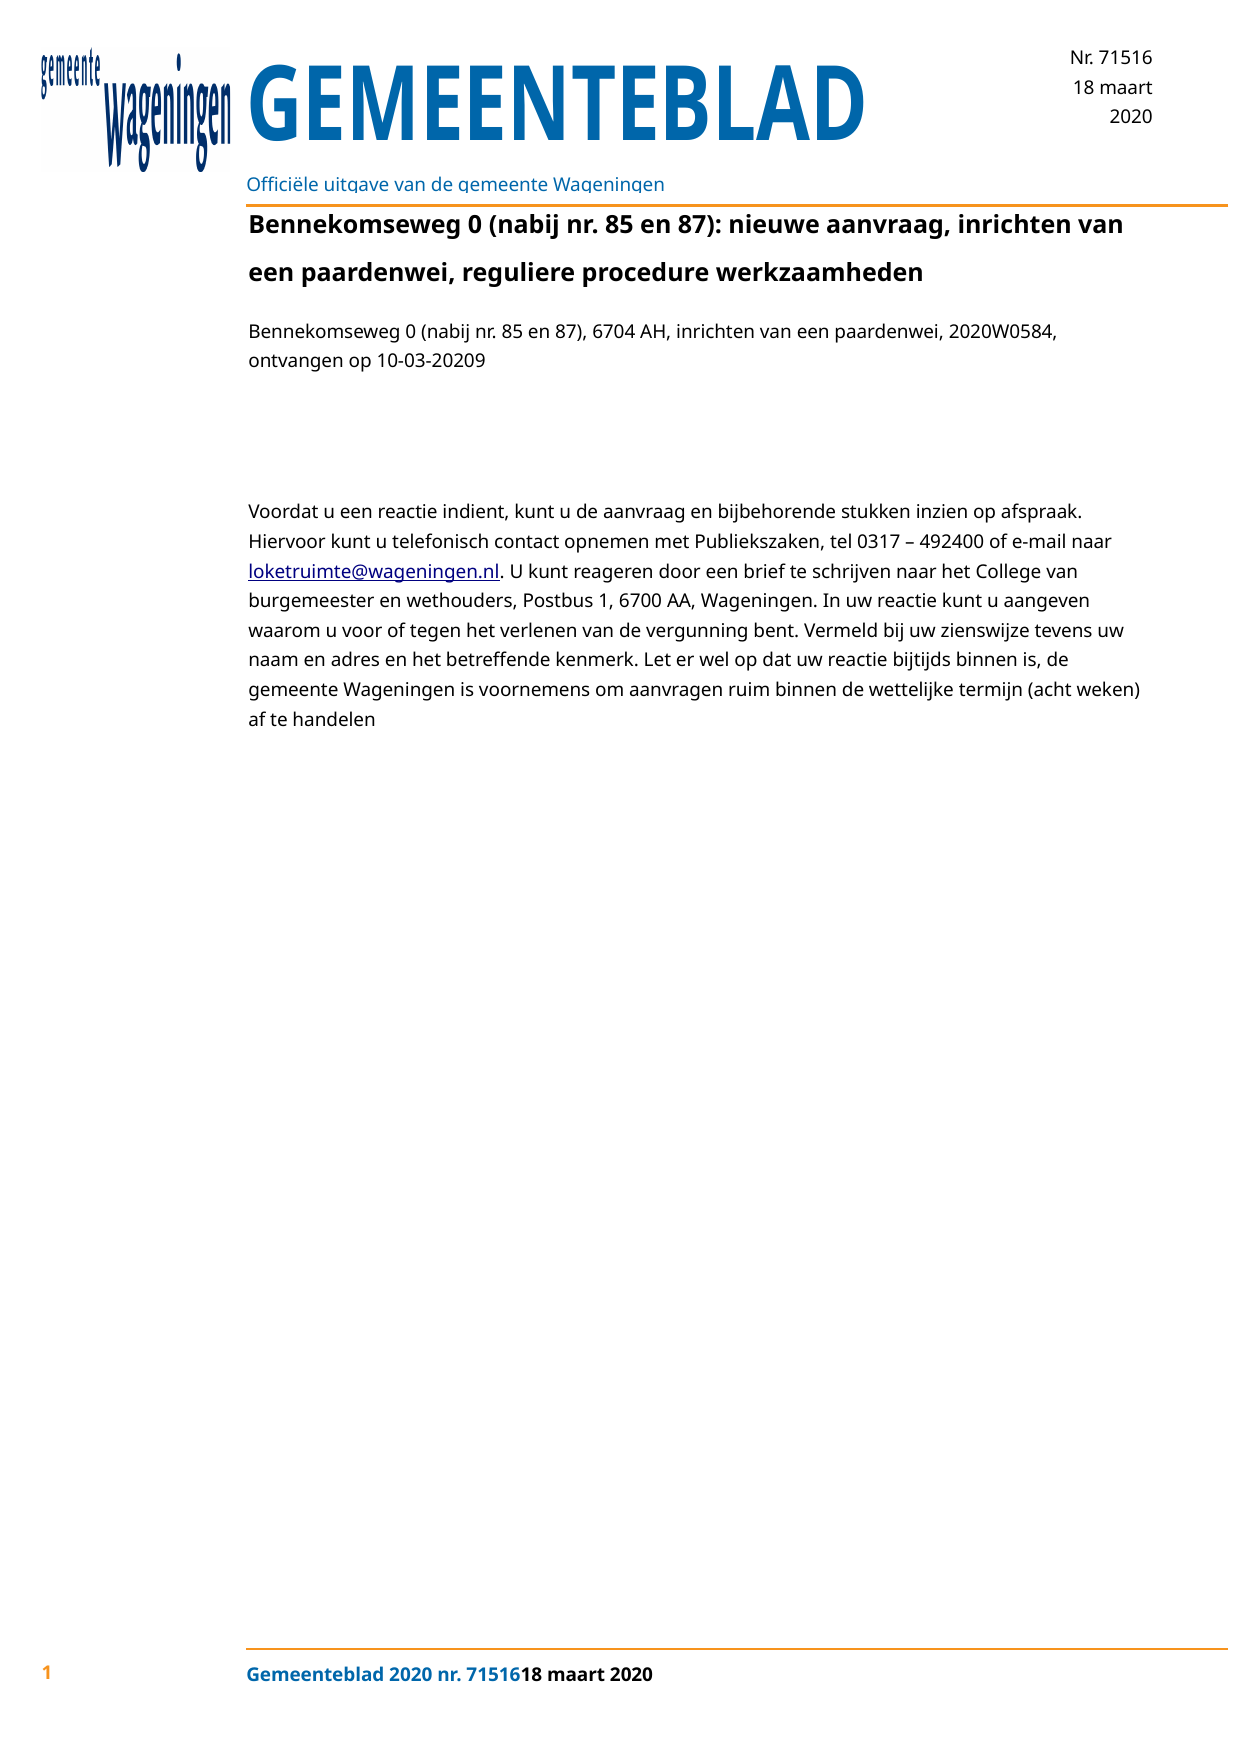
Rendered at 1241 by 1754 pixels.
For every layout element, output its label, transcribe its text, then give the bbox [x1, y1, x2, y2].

text Bennekomseweg 0 (nabij nr. 85 en 87): nieuwe aanvraag, inrichten van een paardenwei, reguliere procedure werkzaamheden [248, 207, 1152, 288]
text Voordat u een reactie indient, kunt u de aanvraag en bijbehorende stukken inzien op afspraak. Hiervoor kunt u telefonisch contact opnemen met Publiekszaken, tel 0317 – 492400 of e-mail naar loketruimte@wageningen.nl. U kunt reageren door een brief te schrijven naar het College van burgemeester en wethouders, Postbus 1, 6700 AA, Wageningen. In uw reactie kunt u aangeven waarom u voor of tegen het verlenen van de vergunning bent. Vermeld bij uw zienswijze tevens uw naam en adres en het betreffende kenmerk. Let er wel op dat uw reactie bijtijds binnen is, de gemeente Wageningen is voornemens om aanvragen ruim binnen de wettelijke termijn (acht weken) af te handelen [248, 499, 1152, 732]
picture [41, 47, 231, 172]
text Bennekomseweg 0 (nabij nr. 85 en 87), 6704 AH, inrichten van een paardenwei, 2020W0584, ontvangen op 10-03-20209 [248, 318, 1152, 373]
